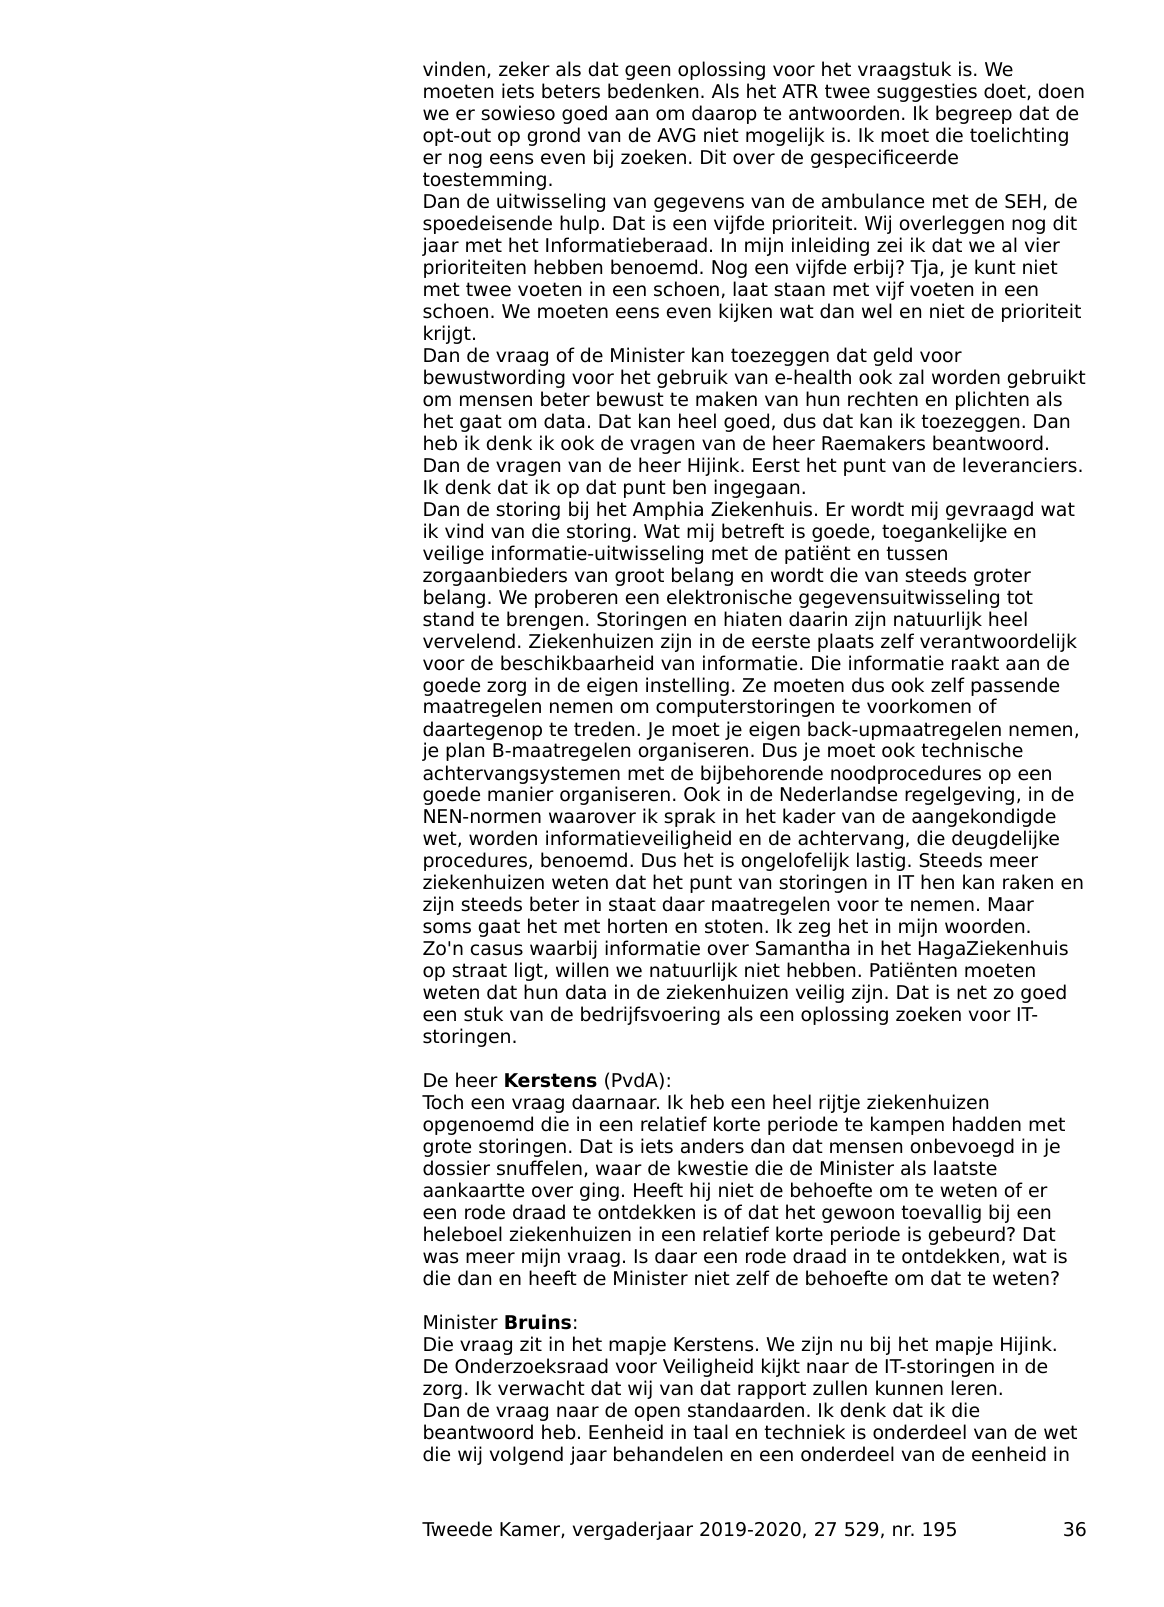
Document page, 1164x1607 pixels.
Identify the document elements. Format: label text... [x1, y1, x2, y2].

text Die vraag zit in het mapje Kerstens. We zijn nu bij het mapje Hijink. [422, 1334, 1087, 1356]
text Zo'n casus waarbij informatie over Samantha in het HagaZiekenhuis op straat ligt, willen we natuurlijk niet hebben. Patiënten moeten weten dat hun data in de ziekenhuizen veilig zijn. Dat is net zo goed een stuk van de bedrijfsvoering als een oplossing zoeken voor IT-storingen. [422, 938, 1087, 1048]
text Toch een vraag daarnaar. Ik heb een heel rijtje ziekenhuizen opgenoemd die in een relatief korte periode te kampen hadden met grote storingen. Dat is iets anders dan dat mensen onbevoegd in je dossier snuffelen, waar de kwestie die de Minister als laatste aankaartte over ging. Heeft hij niet de behoefte om te weten of er een rode draad te ontdekken is of dat het gewoon toevallig bij een heleboel ziekenhuizen in een relatief korte periode is gebeurd? Dat was meer mijn vraag. Is daar een rode draad in te ontdekken, wat is die dan en heeft de Minister niet zelf de behoefte om dat te weten? [422, 1092, 1087, 1290]
text De heer Kerstens (PvdA): [422, 1070, 1087, 1092]
text Minister Bruins: [422, 1312, 1087, 1334]
text Dan de vragen van de heer Hijink. Eerst het punt van de leveranciers. Ik denk dat ik op dat punt ben ingegaan. [422, 455, 1087, 499]
text Dan de vraag of de Minister kan toezeggen dat geld voor bewustwording voor het gebruik van e-health ook zal worden gebruikt om mensen beter bewust te maken van hun rechten en plichten als het gaat om data. Dat kan heel goed, dus dat kan ik toezeggen. Dan heb ik denk ik ook de vragen van de heer Raemakers beantwoord. [422, 345, 1087, 455]
text Dan de storing bij het Amphia Ziekenhuis. Er wordt mij gevraagd wat ik vind van die storing. Wat mij betreft is goede, toegankelijke en veilige informatie-uitwisseling met de patiënt en tussen zorgaanbieders van groot belang en wordt die van steeds groter belang. We proberen een elektronische gegevensuitwisseling tot stand te brengen. Storingen en hiaten daarin zijn natuurlijk heel vervelend. Ziekenhuizen zijn in de eerste plaats zelf verantwoordelijk voor de beschikbaarheid van informatie. Die informatie raakt aan de goede zorg in de eigen instelling. Ze moeten dus ook zelf passende maatregelen nemen om computerstoringen te voorkomen of daartegenop te treden. Je moet je eigen back-upmaatregelen nemen, je plan B-maatregelen organiseren. Dus je moet ook technische achtervangsystemen met de bijbehorende noodprocedures op een goede manier organiseren. Ook in de Nederlandse regelgeving, in de NEN-normen waarover ik sprak in het kader van de aangekondigde wet, worden informatieveiligheid en de achtervang, die deugdelijke procedures, benoemd. Dus het is ongelofelijk lastig. Steeds meer ziekenhuizen weten dat het punt van storingen in IT hen kan raken en zijn steeds beter in staat daar maatregelen voor te nemen. Maar soms gaat het met horten en stoten. Ik zeg het in mijn woorden. [422, 499, 1087, 938]
text Dan de uitwisseling van gegevens van de ambulance met de SEH, de spoedeisende hulp. Dat is een vijfde prioriteit. Wij overleggen nog dit jaar met het Informatieberaad. In mijn inleiding zei ik dat we al vier prioriteiten hebben benoemd. Nog een vijfde erbij? Tja, je kunt niet met twee voeten in een schoen, laat staan met vijf voeten in een schoen. We moeten eens even kijken wat dan wel en niet de prioriteit krijgt. [422, 191, 1087, 345]
text Dan de vraag naar de open standaarden. Ik denk dat ik die beantwoord heb. Eenheid in taal en techniek is onderdeel van de wet die wij volgend jaar behandelen en een onderdeel van de eenheid in [422, 1400, 1087, 1466]
text De Onderzoeksraad voor Veiligheid kijkt naar de IT-storingen in de zorg. Ik verwacht dat wij van dat rapport zullen kunnen leren. [422, 1356, 1087, 1400]
text vinden, zeker als dat geen oplossing voor het vraagstuk is. We moeten iets beters bedenken. Als het ATR twee suggesties doet, doen we er sowieso goed aan om daarop te antwoorden. Ik begreep dat de opt-out op grond van de AVG niet mogelijk is. Ik moet die toelichting er nog eens even bij zoeken. Dit over de gespecificeerde toestemming. [422, 59, 1087, 191]
